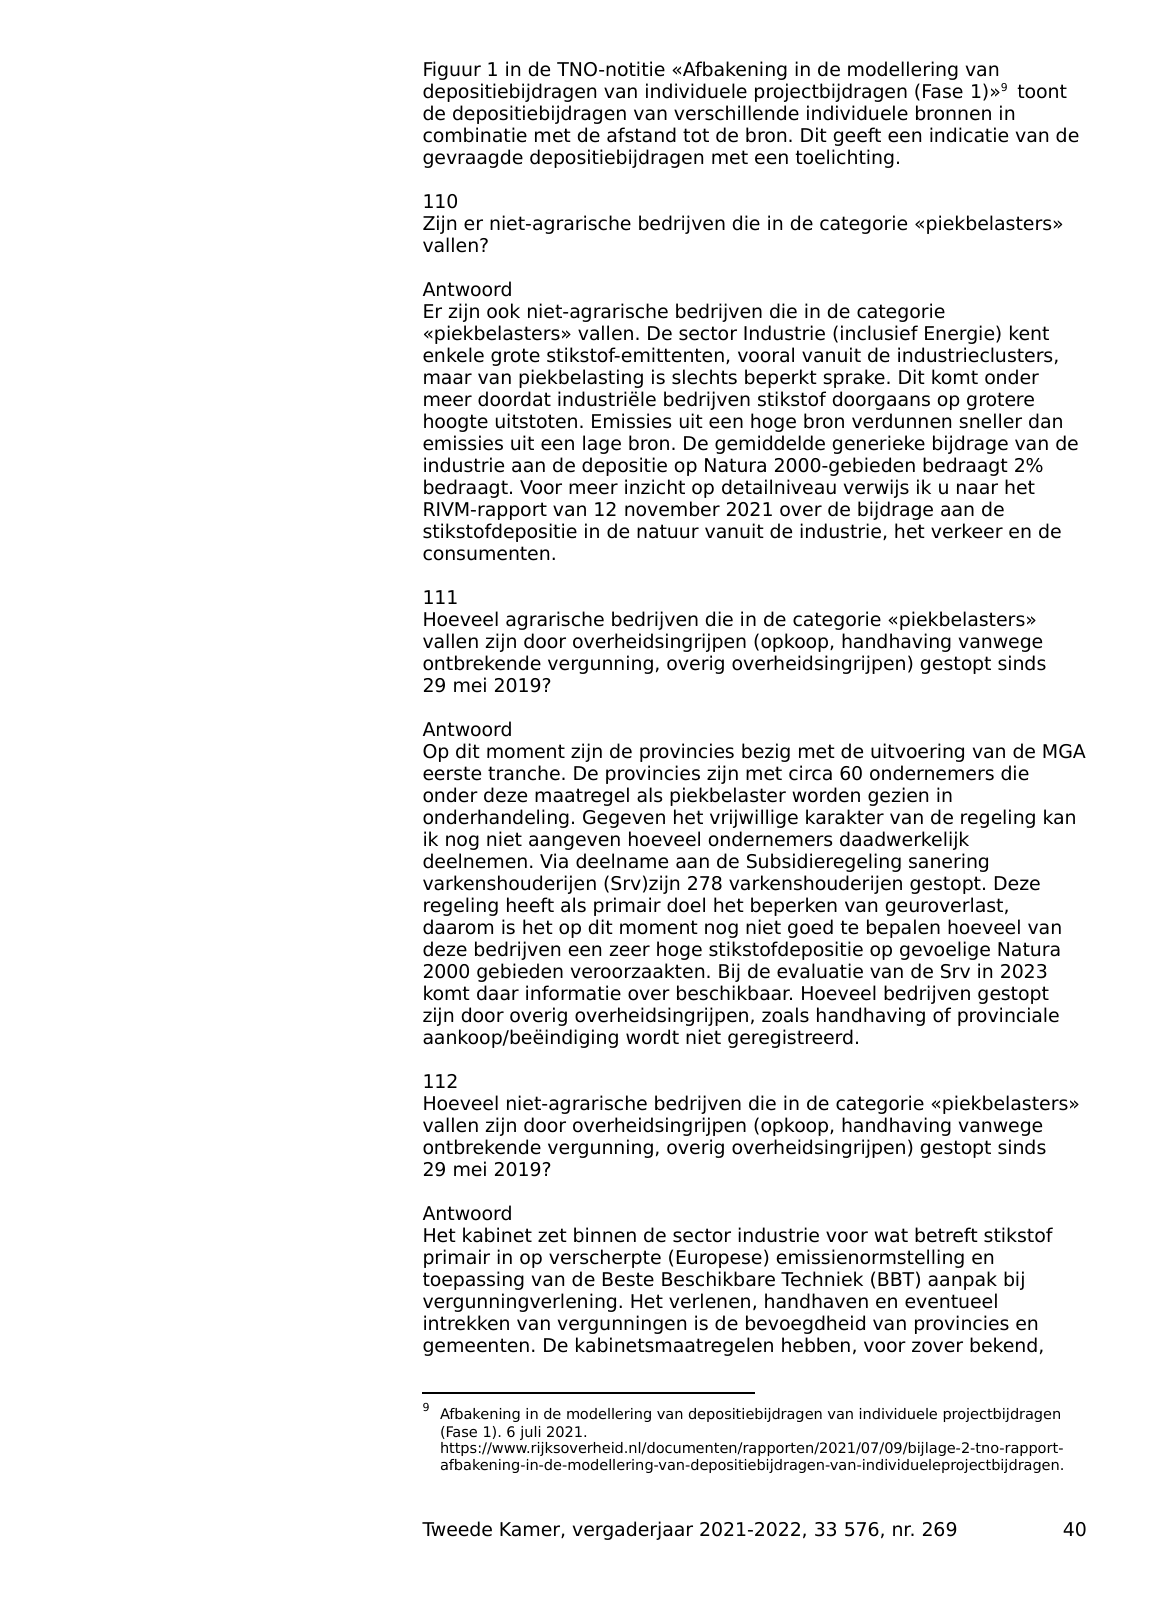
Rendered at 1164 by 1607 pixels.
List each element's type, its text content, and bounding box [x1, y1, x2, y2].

text 110 [422, 191, 1087, 213]
text Hoeveel agrarische bedrijven die in de categorie «piekbelasters» vallen zijn door overheidsingrijpen (opkoop, handhaving vanwege ontbrekende vergunning, overig overheidsingrijpen) gestopt sinds 29 mei 2019? [422, 609, 1087, 697]
text Zijn er niet-agrarische bedrijven die in de categorie «piekbelasters» vallen? [422, 213, 1087, 257]
text Antwoord [422, 279, 1087, 301]
text Er zijn ook niet-agrarische bedrijven die in de categorie «piekbelasters» vallen. De sector Industrie (inclusief Energie) kent enkele grote stikstof-emittenten, vooral vanuit de industrieclusters, maar van piekbelasting is slechts beperkt sprake. Dit komt onder meer doordat industriële bedrijven stikstof doorgaans op grotere hoogte uitstoten. Emissies uit een hoge bron verdunnen sneller dan emissies uit een lage bron. De gemiddelde generieke bijdrage van de industrie aan de depositie op Natura 2000-gebieden bedraagt 2% bedraagt. Voor meer inzicht op detailniveau verwijs ik u naar het RIVM-rapport van 12 november 2021 over de bijdrage aan de stikstofdepositie in de natuur vanuit de industrie, het verkeer en de consumenten. [422, 301, 1087, 565]
text Op dit moment zijn de provincies bezig met de uitvoering van de MGA eerste tranche. De provincies zijn met circa 60 ondernemers die onder deze maatregel als piekbelaster worden gezien in onderhandeling. Gegeven het vrijwillige karakter van de regeling kan ik nog niet aangeven hoeveel ondernemers daadwerkelijk deelnemen. Via deelname aan de Subsidieregeling sanering varkenshouderijen (Srv)zijn 278 varkenshouderijen gestopt. Deze regeling heeft als primair doel het beperken van geuroverlast, daarom is het op dit moment nog niet goed te bepalen hoeveel van deze bedrijven een zeer hoge stikstofdepositie op gevoelige Natura 2000 gebieden veroorzaakten. Bij de evaluatie van de Srv in 2023 komt daar informatie over beschikbaar. Hoeveel bedrijven gestopt zijn door overig overheidsingrijpen, zoals handhaving of provinciale aankoop/beëindiging wordt niet geregistreerd. [422, 741, 1087, 1049]
text Figuur 1 in de TNO-notitie «Afbakening in de modellering van depositiebijdragen van individuele projectbijdragen (Fase 1)» toont de depositiebijdragen van verschillende individuele bronnen in combinatie met de afstand tot de bron. Dit geeft een indicatie van de gevraagde depositiebijdragen met een toelichting. [422, 59, 1087, 169]
text 112 [422, 1071, 1087, 1093]
text 111 [422, 587, 1087, 609]
text Antwoord [422, 1203, 1087, 1225]
text Hoeveel niet-agrarische bedrijven die in de categorie «piekbelasters» vallen zijn door overheidsingrijpen (opkoop, handhaving vanwege ontbrekende vergunning, overig overheidsingrijpen) gestopt sinds 29 mei 2019? [422, 1093, 1087, 1181]
text Antwoord [422, 719, 1087, 741]
text Het kabinet zet binnen de sector industrie voor wat betreft stikstof primair in op verscherpte (Europese) emissienormstelling en toepassing van de Beste Beschikbare Techniek (BBT) aanpak bij vergunningverlening. Het verlenen, handhaven en eventueel intrekken van vergunningen is de bevoegdheid van provincies en gemeenten. De kabinetsmaatregelen hebben, voor zover bekend, [422, 1225, 1087, 1357]
text Afbakening in de modellering van depositiebijdragen van individuele projectbijdragen (Fase 1). 6 juli 2021. https://www.rijksoverheid.nl/documenten/rapporten/2021/07/09/bijlage-2-tno-rapport-afbakening-in-de-modellering-van-depositiebijdragen-van-individueleprojectbijdragen. [422, 1402, 1087, 1474]
